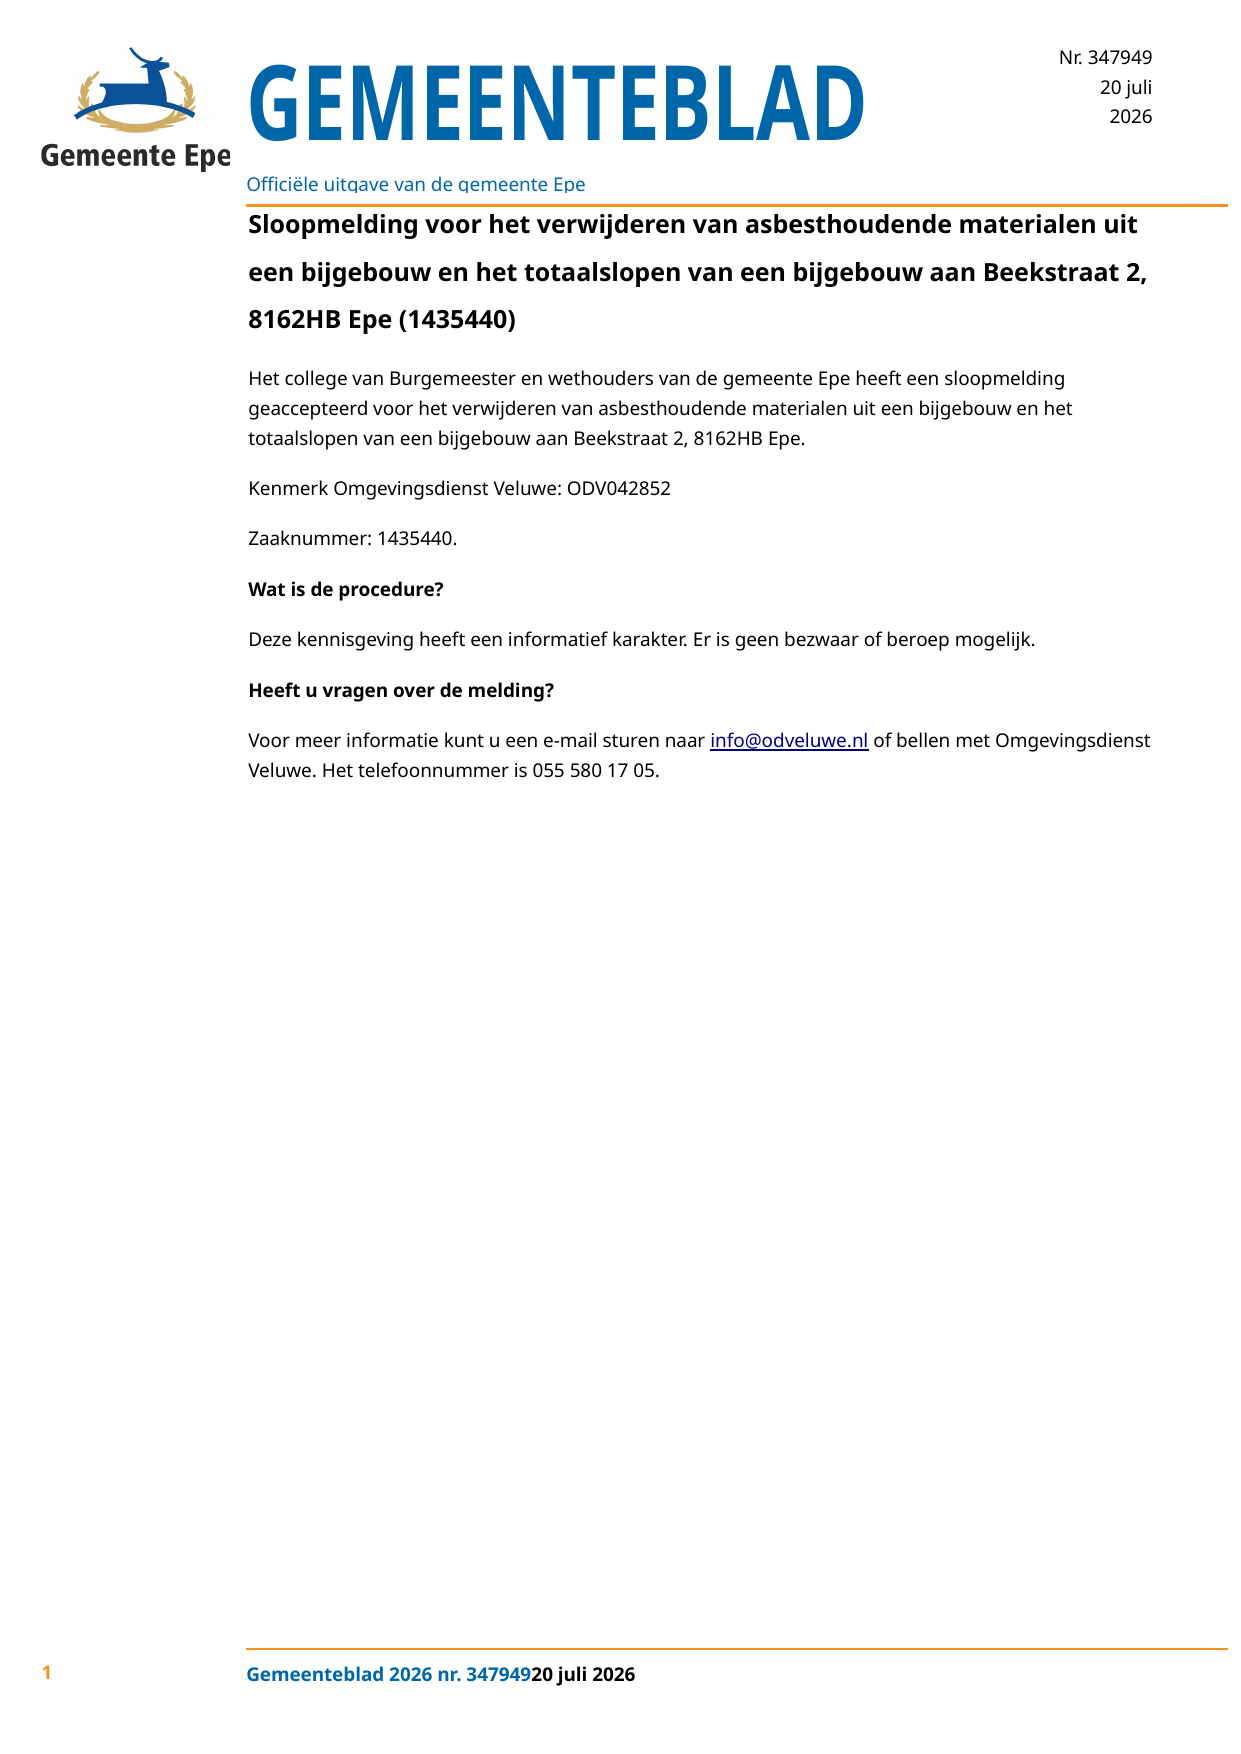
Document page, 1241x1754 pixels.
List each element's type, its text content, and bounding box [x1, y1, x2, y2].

text Het college van Burgemeester en wethouders van de gemeente Epe heeft een sloopmelding geaccepteerd voor het verwijderen van asbesthoudende materialen uit een bijgebouw en het totaalslopen van een bijgebouw aan Beekstraat 2, 8162HB Epe. [248, 366, 1152, 450]
text Deze kennisgeving heeft een informatief karakter. Er is geen bezwaar of beroep mogelijk. [248, 626, 1152, 652]
text Heeft u vragen over de melding? [248, 677, 1152, 702]
text Kenmerk Omgevingsdienst Veluwe: ODV042852 [248, 475, 1152, 501]
text Zaaknummer: 1435440. [248, 526, 1152, 551]
text Wat is de procedure? [248, 576, 1152, 602]
text Sloopmelding voor het verwijderen van asbesthoudende materialen uit een bijgebouw en het totaalslopen van een bijgebouw aan Beekstraat 2, 8162HB Epe (1435440) [248, 207, 1152, 336]
picture [41, 47, 231, 172]
text Voor meer informatie kunt u een e-mail sturen naar info@odveluwe.nl of bellen met Omgevingsdienst Veluwe. Het telefoonnummer is 055 580 17 05. [248, 727, 1152, 782]
